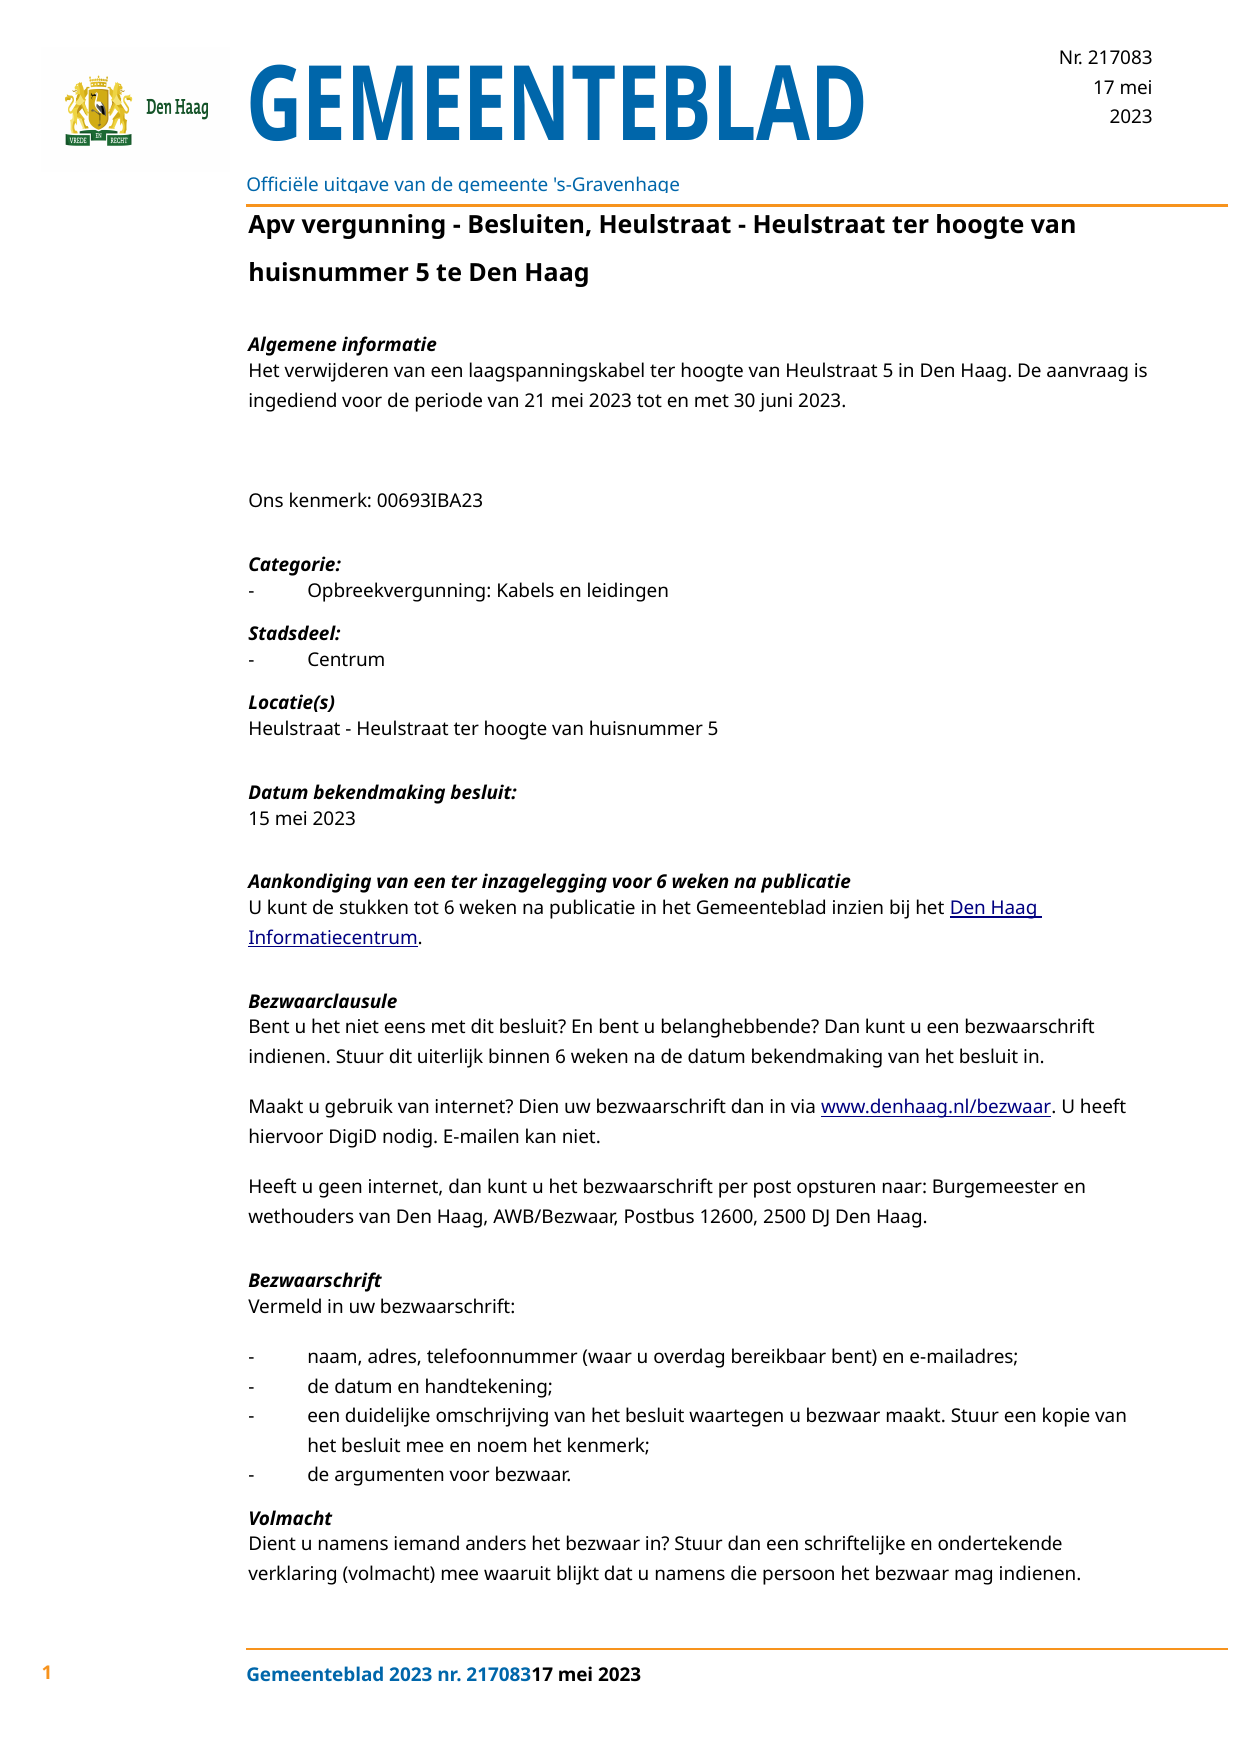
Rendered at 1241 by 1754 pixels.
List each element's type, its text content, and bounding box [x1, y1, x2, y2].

text Ons kenmerk: 00693IBA23 [248, 488, 1152, 513]
list een duidelijke omschrijving van het besluit waartegen u bezwaar maakt. Stuur een kopie van het besluit mee en noem het kenmerk; [248, 1402, 1152, 1458]
text Bent u het niet eens met dit besluit? En bent u belanghebbende? Dan kunt u een bezwaarschrift indienen. Stuur dit uiterlijk binnen 6 weken na de datum bekendmaking van het besluit in. [248, 1014, 1152, 1069]
text 15 mei 2023 [248, 805, 1152, 830]
text Datum bekendmaking besluit: [248, 779, 1152, 805]
text Locatie(s) [248, 689, 1152, 715]
list de datum en handtekening; [248, 1373, 1152, 1399]
text Aankondiging van een ter inzagelegging voor 6 weken na publicatie [248, 869, 1152, 894]
list naam, adres, telefoonnummer (waar u overdag bereikbaar bent) en e-mailadres; [248, 1343, 1152, 1369]
text Volmacht [248, 1505, 1152, 1531]
list de argumenten voor bezwaar. [248, 1462, 1152, 1487]
text Apv vergunning - Besluiten, Heulstraat - Heulstraat ter hoogte van huisnummer 5 te Den Haag [248, 207, 1152, 288]
list Centrum [248, 646, 1152, 672]
text Categorie: [248, 552, 1152, 577]
text Heeft u geen internet, dan kunt u het bezwaarschrift per post opsturen naar: Burgemeester en wethouders van Den Haag, AWB/Bezwaar, Postbus 12600, 2500 DJ Den Haag. [248, 1174, 1152, 1229]
list Opbreekvergunning: Kabels en leidingen [248, 577, 1152, 603]
text U kunt de stukken tot 6 weken na publicatie in het Gemeenteblad inzien bij het Den Haag Informatiecentrum. [248, 894, 1152, 950]
text Maakt u gebruik van internet? Dien uw bezwaarschrift dan in via www.denhaag.nl/bezwaar. U heeft hiervoor DigiD nodig. E-mailen kan niet. [248, 1094, 1152, 1149]
text Vermeld in uw bezwaarschrift: [248, 1293, 1152, 1319]
text Het verwijderen van een laagspanningskabel ter hoogte van Heulstraat 5 in Den Haag. De aanvraag is ingediend voor de periode van 21 mei 2023 tot en met 30 juni 2023. [248, 357, 1152, 412]
text Heulstraat - Heulstraat ter hoogte van huisnummer 5 [248, 715, 1152, 741]
text Algemene informatie [248, 331, 1152, 357]
text Stadsdeel: [248, 620, 1152, 646]
picture [41, 47, 231, 172]
text Dient u namens iemand anders het bezwaar in? Stuur dan een schriftelijke en ondertekende verklaring (volmacht) mee waaruit blijkt dat u namens die persoon het bezwaar mag indienen. [248, 1531, 1152, 1586]
text Bezwaarclausule [248, 988, 1152, 1014]
text Bezwaarschrift [248, 1267, 1152, 1293]
